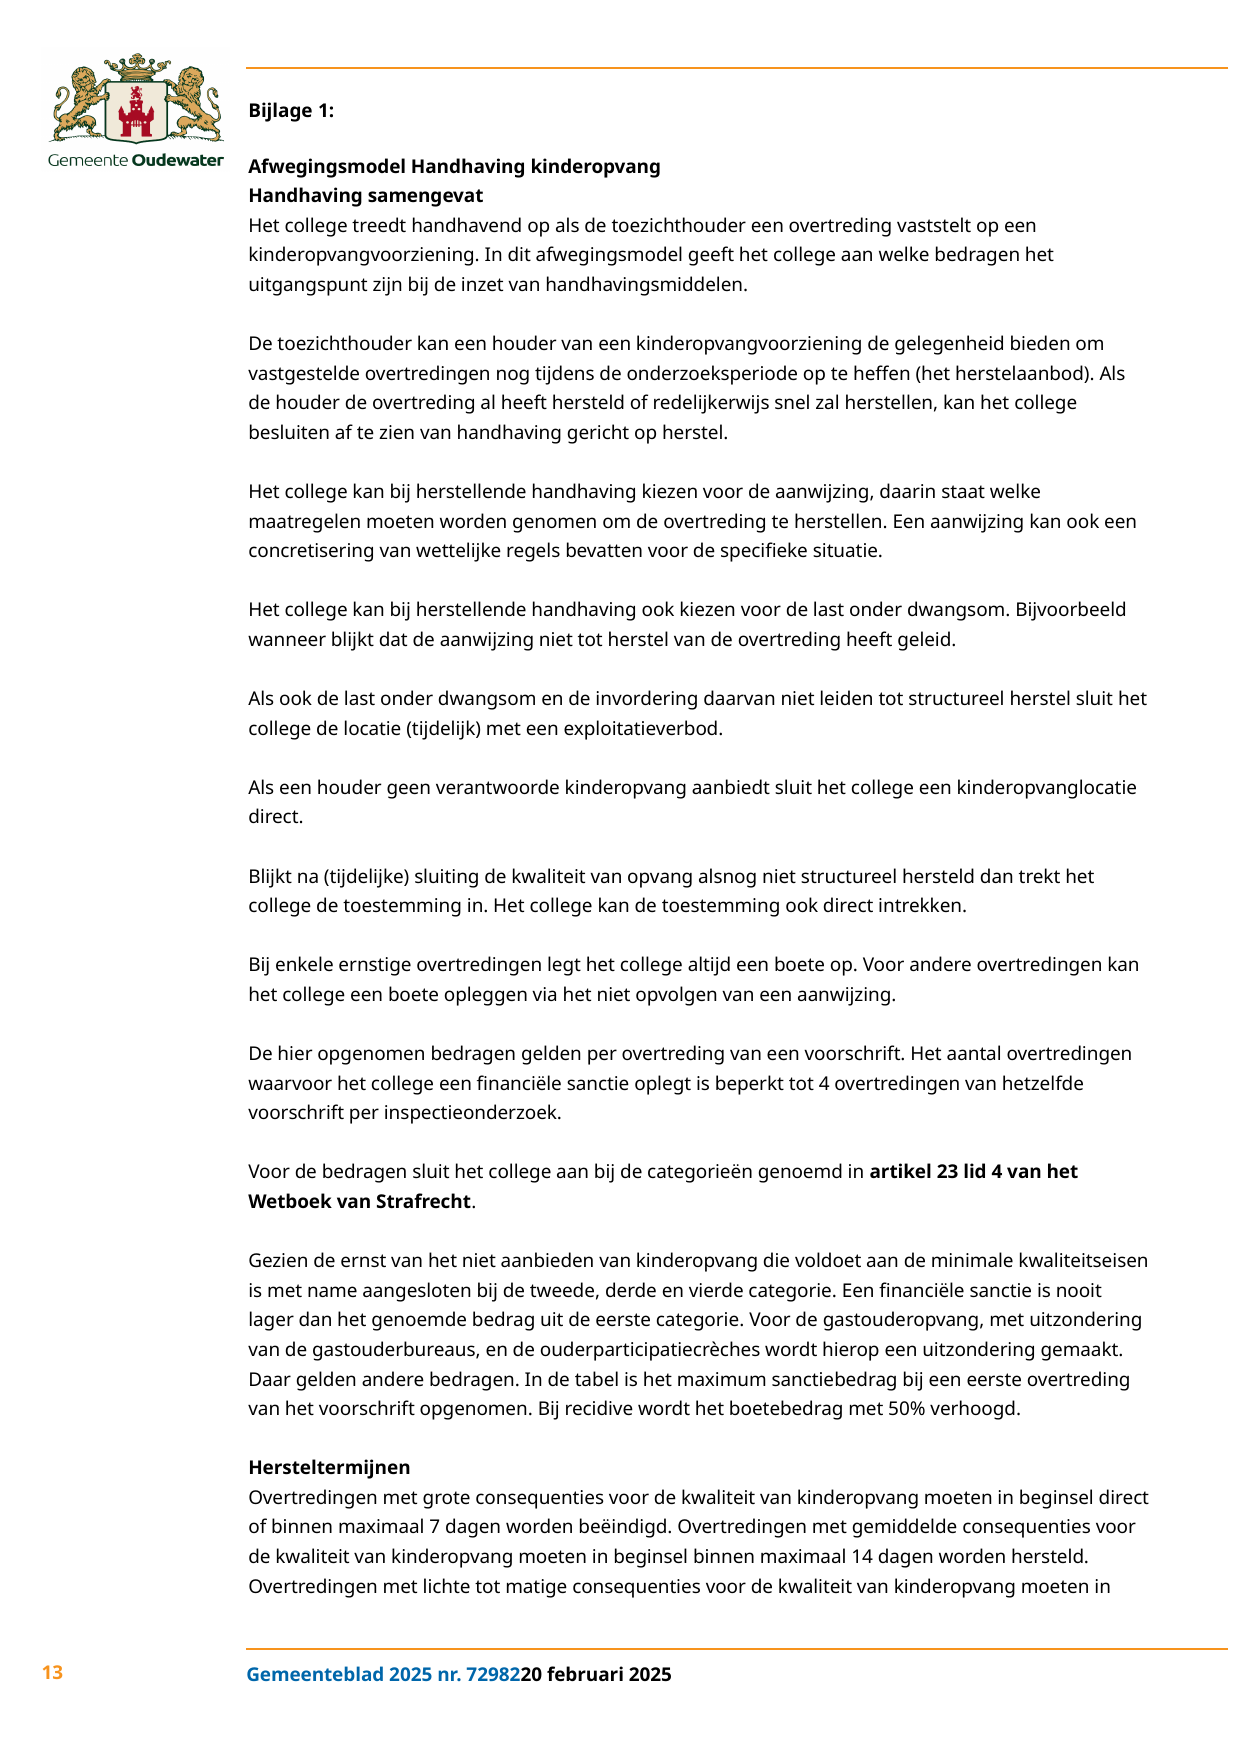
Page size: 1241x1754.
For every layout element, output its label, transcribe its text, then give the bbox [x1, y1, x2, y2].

text Als een houder geen verantwoorde kinderopvang aanbiedt sluit het college een kinderopvanglocatie direct. [248, 774, 1152, 829]
text De toezichthouder kan een houder van een kinderopvangvoorziening de gelegenheid bieden om vastgestelde overtredingen nog tijdens de onderzoeksperiode op te heffen (het herstelaanbod). Als de houder de overtreding al heeft hersteld of redelijkerwijs snel zal herstellen, kan het college besluiten af te zien van handhaving gericht op herstel. [248, 330, 1152, 445]
text Bij enkele ernstige overtredingen legt het college altijd een boete op. Voor andere overtredingen kan het college een boete opleggen via het niet opvolgen van een aanwijzing. [248, 952, 1152, 1007]
text Het college kan bij herstellende handhaving kiezen voor de aanwijzing, daarin staat welke maatregelen moeten worden genomen om de overtreding te herstellen. Een aanwijzing kan ook een concretisering van wettelijke regels bevatten voor de specifieke situatie. [248, 478, 1152, 563]
text Voor de bedragen sluit het college aan bij de categorieën genoemd in artikel 23 lid 4 van het Wetboek van Strafrecht. [248, 1159, 1152, 1214]
text De hier opgenomen bedragen gelden per overtreding van een voorschrift. Het aantal overtredingen waarvoor het college een financiële sanctie oplegt is beperkt tot 4 overtredingen van hetzelfde voorschrift per inspectieonderzoek. [248, 1040, 1152, 1125]
text Als ook de last onder dwangsom en de invordering daarvan niet leiden tot structureel herstel sluit het college de locatie (tijdelijk) met een exploitatieverbod. [248, 685, 1152, 741]
text Overtredingen met grote consequenties voor de kwaliteit van kinderopvang moeten in beginsel direct of binnen maximaal 7 dagen worden beëindigd. Overtredingen met gemiddelde consequenties voor de kwaliteit van kinderopvang moeten in beginsel binnen maximaal 14 dagen worden hersteld. Overtredingen met lichte tot matige consequenties voor de kwaliteit van kinderopvang moeten in [248, 1484, 1152, 1599]
text Het college treedt handhavend op als de toezichthouder een overtreding vaststelt op een kinderopvangvoorziening. In dit afwegingsmodel geeft het college aan welke bedragen het uitgangspunt zijn bij de inzet van handhavingsmiddelen. [248, 212, 1152, 297]
text Blijkt na (tijdelijke) sluiting de kwaliteit van opvang alsnog niet structureel hersteld dan trekt het college de toestemming in. Het college kan de toestemming ook direct intrekken. [248, 863, 1152, 918]
text Hersteltermijnen [248, 1454, 1152, 1480]
text Bijlage 1: [248, 95, 1152, 123]
text Gezien de ernst van het niet aanbieden van kinderopvang die voldoet aan de minimale kwaliteitseisen is met name aangesloten bij de tweede, derde en vierde categorie. Een financiële sanctie is nooit lager dan het genoemde bedrag uit de eerste categorie. Voor de gastouderopvang, met uitzondering van de gastouderbureaus, en de ouderparticipatiecrèches wordt hierop een uitzondering gemaakt. Daar gelden andere bedragen. In de tabel is het maximum sanctiebedrag bij een eerste overtreding van het voorschrift opgenomen. Bij recidive wordt het boetebedrag met 50% verhoogd. [248, 1247, 1152, 1421]
text Het college kan bij herstellende handhaving ook kiezen voor de last onder dwangsom. Bijvoorbeeld wanneer blijkt dat de aanwijzing niet tot herstel van de overtreding heeft geleid. [248, 597, 1152, 652]
text Afwegingsmodel Handhaving kinderopvang [248, 153, 1152, 179]
text Handhaving samengevat [248, 182, 1152, 208]
picture [41, 47, 231, 172]
